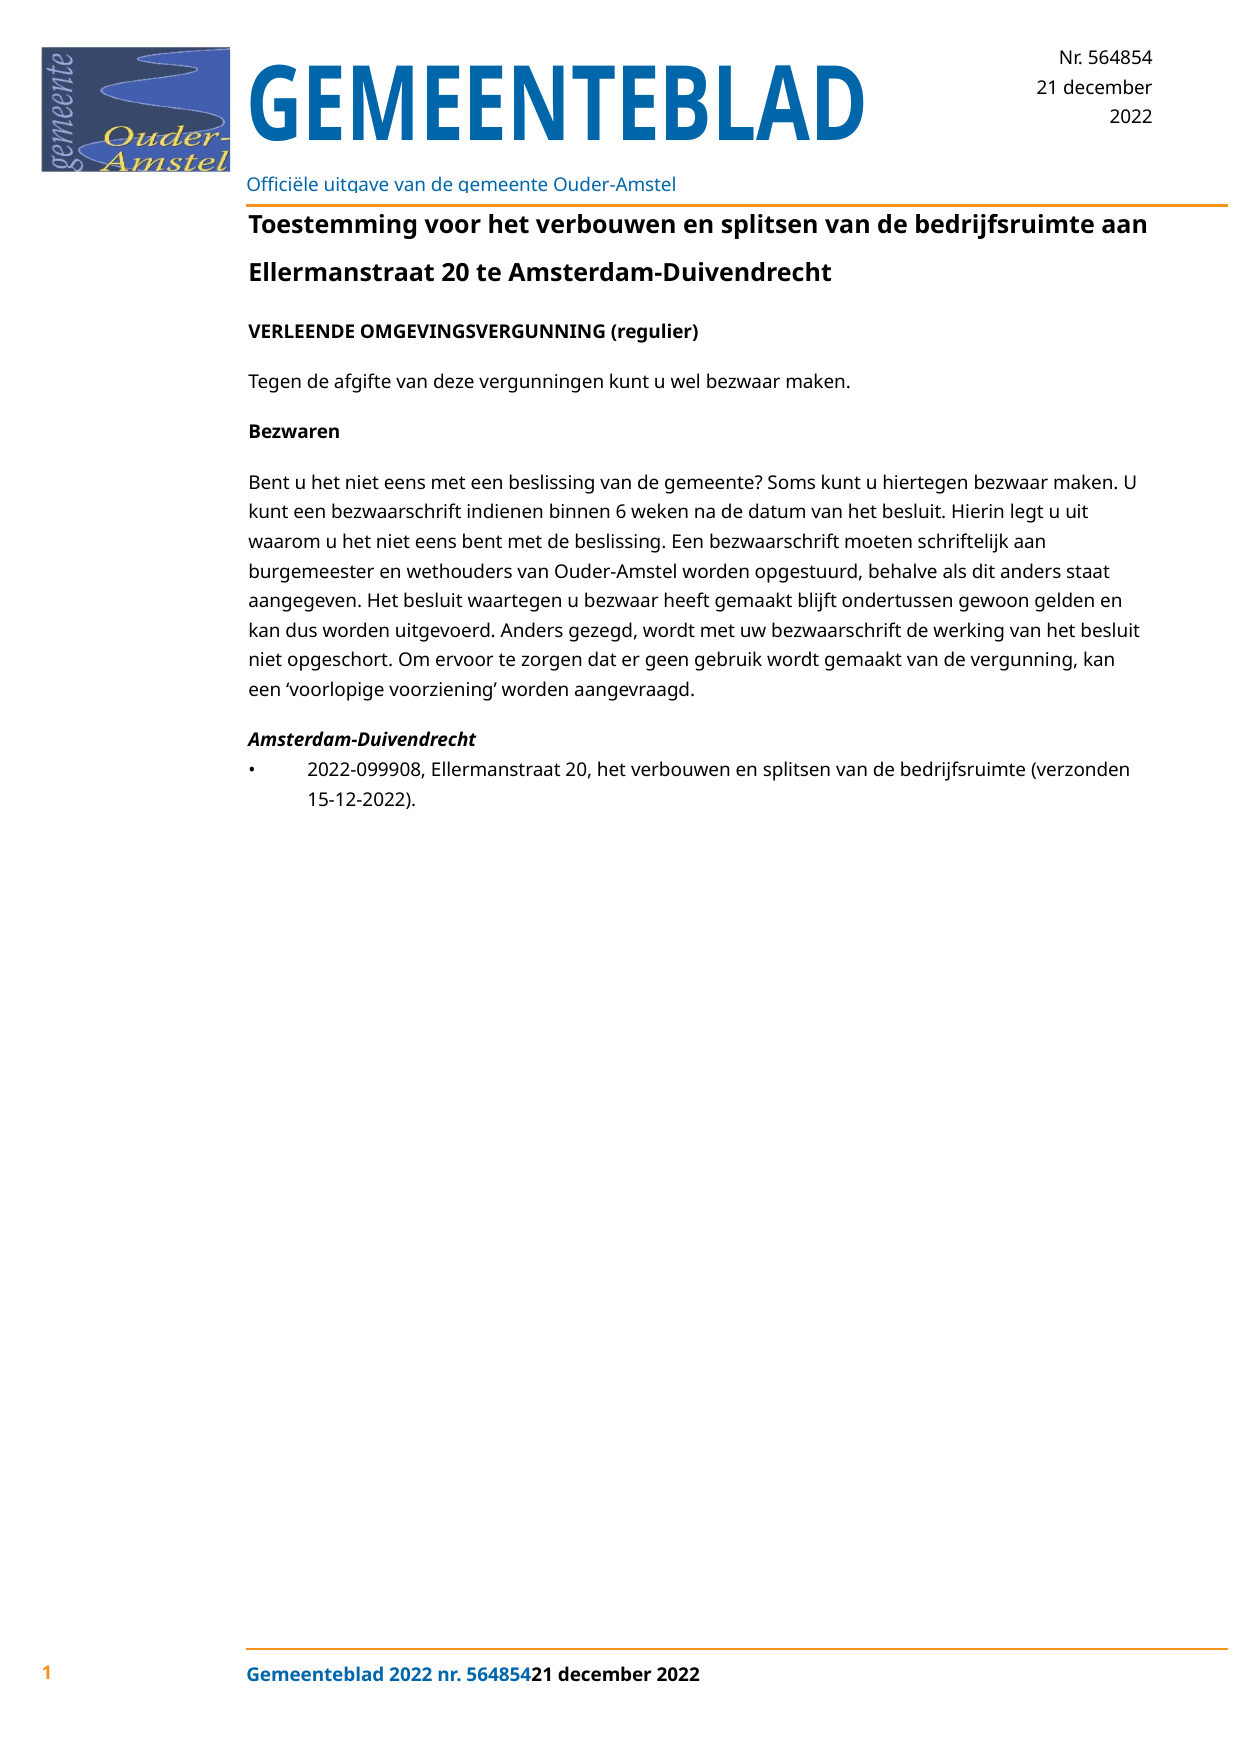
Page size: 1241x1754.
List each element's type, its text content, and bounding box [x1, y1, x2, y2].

list 2022-099908, Ellermanstraat 20, het verbouwen en splitsen van de bedrijfsruimte (verzonden 15-12-2022). [248, 756, 1152, 812]
text Tegen de afgifte van deze vergunningen kunt u wel bezwaar maken. [248, 368, 1152, 394]
text Bent u het niet eens met een beslissing van de gemeente? Soms kunt u hiertegen bezwaar maken. U kunt een bezwaarschrift indienen binnen 6 weken na de datum van het besluit. Hierin legt u uit waarom u het niet eens bent met de beslissing. Een bezwaarschrift moeten schriftelijk aan burgemeester en wethouders van Ouder-Amstel worden opgestuurd, behalve als dit anders staat aangegeven. Het besluit waartegen u bezwaar heeft gemaakt blijft ondertussen gewoon gelden en kan dus worden uitgevoerd. Anders gezegd, wordt met uw bezwaarschrift de werking van het besluit niet opgeschort. Om ervoor te zorgen dat er geen gebruik wordt gemaakt van de vergunning, kan een ‘voorlopige voorziening’ worden aangevraagd. [248, 469, 1152, 702]
text Bezwaren [248, 419, 1152, 444]
picture [41, 47, 231, 172]
text Toestemming voor het verbouwen en splitsen van de bedrijfsruimte aan Ellermanstraat 20 te Amsterdam-Duivendrecht [248, 207, 1152, 288]
text Amsterdam-Duivendrecht [248, 727, 1152, 752]
text VERLEENDE OMGEVINGSVERGUNNING (regulier) [248, 318, 1152, 344]
